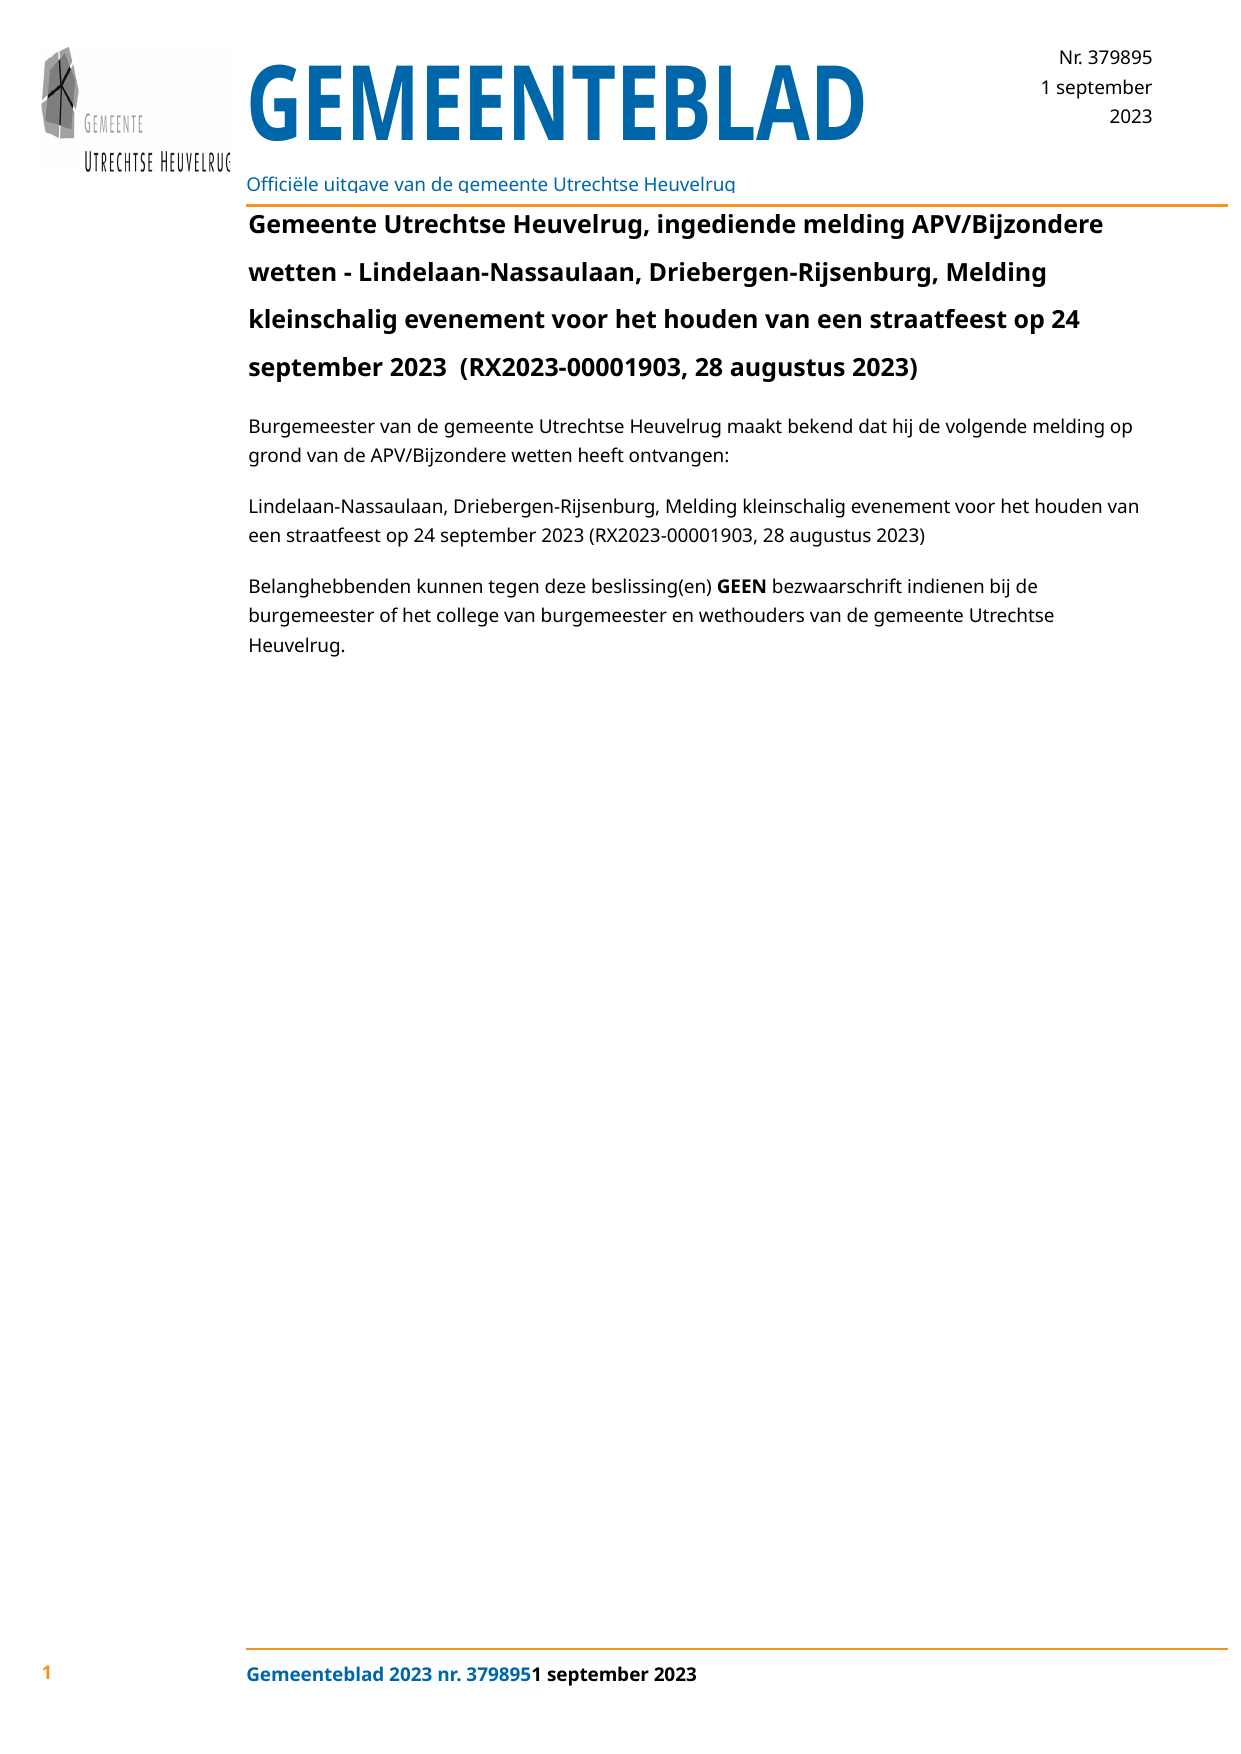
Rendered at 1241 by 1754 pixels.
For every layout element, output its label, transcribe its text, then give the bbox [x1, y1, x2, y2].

text Burgemeester van de gemeente Utrechtse Heuvelrug maakt bekend dat hij de volgende melding op grond van de APV/Bijzondere wetten heeft ontvangen: [248, 413, 1152, 468]
text Belanghebbenden kunnen tegen deze beslissing(en) GEEN bezwaarschrift indienen bij de burgemeester of het college van burgemeester en wethouders van de gemeente Utrechtse Heuvelrug. [248, 573, 1152, 658]
picture [41, 47, 231, 172]
text Gemeente Utrechtse Heuvelrug, ingediende melding APV/Bijzondere wetten - Lindelaan-Nassaulaan, Driebergen-Rijsenburg, Melding kleinschalig evenement voor het houden van een straatfeest op 24 september 2023 (RX2023-00001903, 28 augustus 2023) [248, 207, 1152, 384]
text Lindelaan-Nassaulaan, Driebergen-Rijsenburg, Melding kleinschalig evenement voor het houden van een straatfeest op 24 september 2023 (RX2023-00001903, 28 augustus 2023) [248, 493, 1152, 548]
